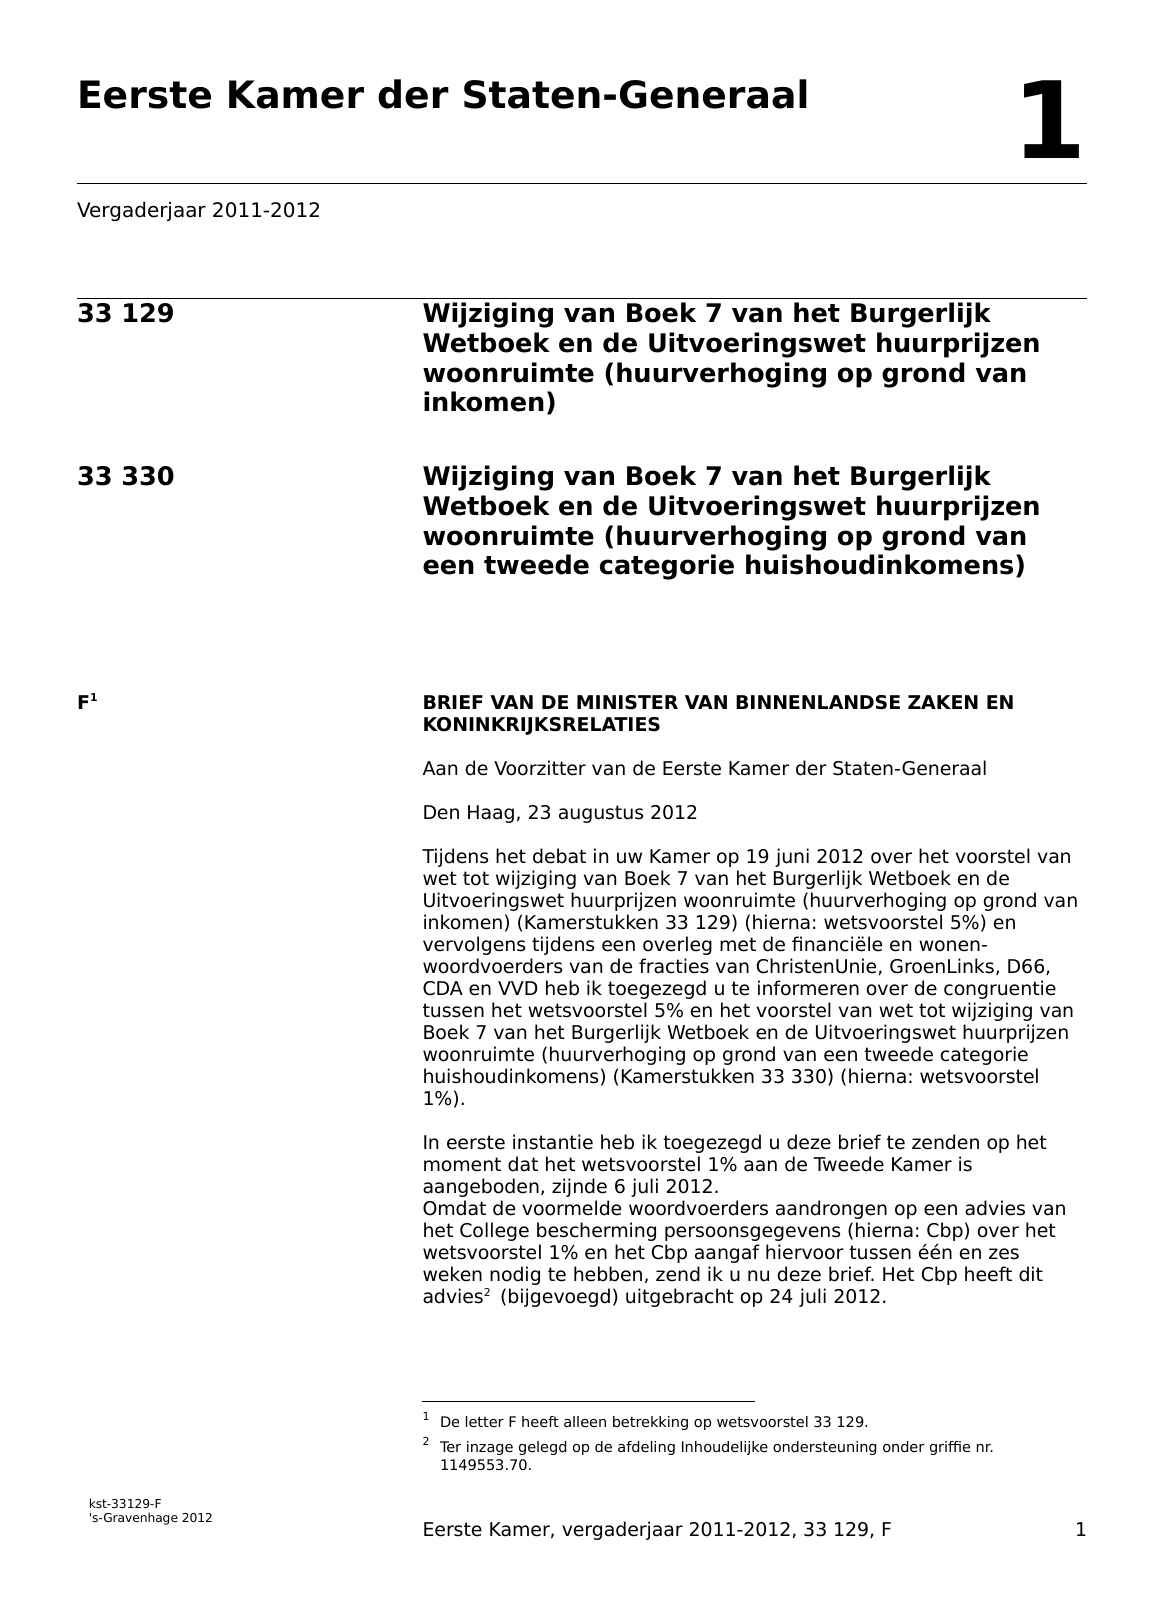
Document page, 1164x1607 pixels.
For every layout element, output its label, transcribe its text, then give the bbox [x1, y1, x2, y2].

subtitle 33 129 Wijziging van Boek 7 van het Burgerlijk Wetboek en de Uitvoeringswet huurprijzen woonruimte (huurverhoging op grond van inkomen) [77, 299, 1087, 418]
table_header Eerste Kamer der Staten-Generaal [77, 59, 886, 183]
subtitle 33 330 Wijziging van Boek 7 van het Burgerlijk Wetboek en de Uitvoeringswet huurprijzen woonruimte (huurverhoging op grond van een tweede categorie huishoudinkomens) [77, 462, 1087, 581]
text In eerste instantie heb ik toegezegd u deze brief te zenden op het moment dat het wetsvoorstel 1% aan de Tweede Kamer is aangeboden, zijnde 6 juli 2012. [422, 1132, 1087, 1198]
text Omdat de voormelde woordvoerders aandrongen op een advies van het College bescherming persoonsgegevens (hierna: Cbp) over het wetsvoorstel 1% en het Cbp aangaf hiervoor tussen één en zes weken nodig te hebben, zend ik u nu deze brief. Het Cbp heeft dit advies (bijgevoegd) uitgebracht op 24 juli 2012. [422, 1198, 1087, 1308]
subtitle F BRIEF VAN DE MINISTER VAN BINNENLANDSE ZAKEN EN KONINKRIJKSRELATIES [77, 692, 1087, 736]
table_header 1 [886, 59, 1087, 183]
text kst-33129-F [88, 1497, 323, 1511]
text Tijdens het debat in uw Kamer op 19 juni 2012 over het voorstel van wet tot wijziging van Boek 7 van het Burgerlijk Wetboek en de Uitvoeringswet huurprijzen woonruimte (huurverhoging op grond van inkomen) (Kamerstukken 33 129) (hierna: wetsvoorstel 5%) en vervolgens tijdens een overleg met de financiële en wonen-woordvoerders van de fracties van ChristenUnie, GroenLinks, D66, CDA en VVD heb ik toegezegd u te informeren over de congruentie tussen het wetsvoorstel 5% en het voorstel van wet tot wijziging van Boek 7 van het Burgerlijk Wetboek en de Uitvoeringswet huurprijzen woonruimte (huurverhoging op grond van een tweede categorie huishoudinkomens) (Kamerstukken 33 330) (hierna: wetsvoorstel 1%). [422, 846, 1087, 1110]
text De letter F heeft alleen betrekking op wetsvoorstel 33 129. [422, 1410, 1087, 1432]
text 's-Gravenhage 2012 [88, 1511, 323, 1525]
text Ter inzage gelegd op de afdeling Inhoudelijke ondersteuning onder griffie nr. 1149553.70. [422, 1435, 1087, 1474]
text Aan de Voorzitter van de Eerste Kamer der Staten-Generaal [422, 758, 1087, 780]
table_cell Vergaderjaar 2011-2012 [77, 184, 1087, 298]
text Den Haag, 23 augustus 2012 [422, 802, 1087, 824]
